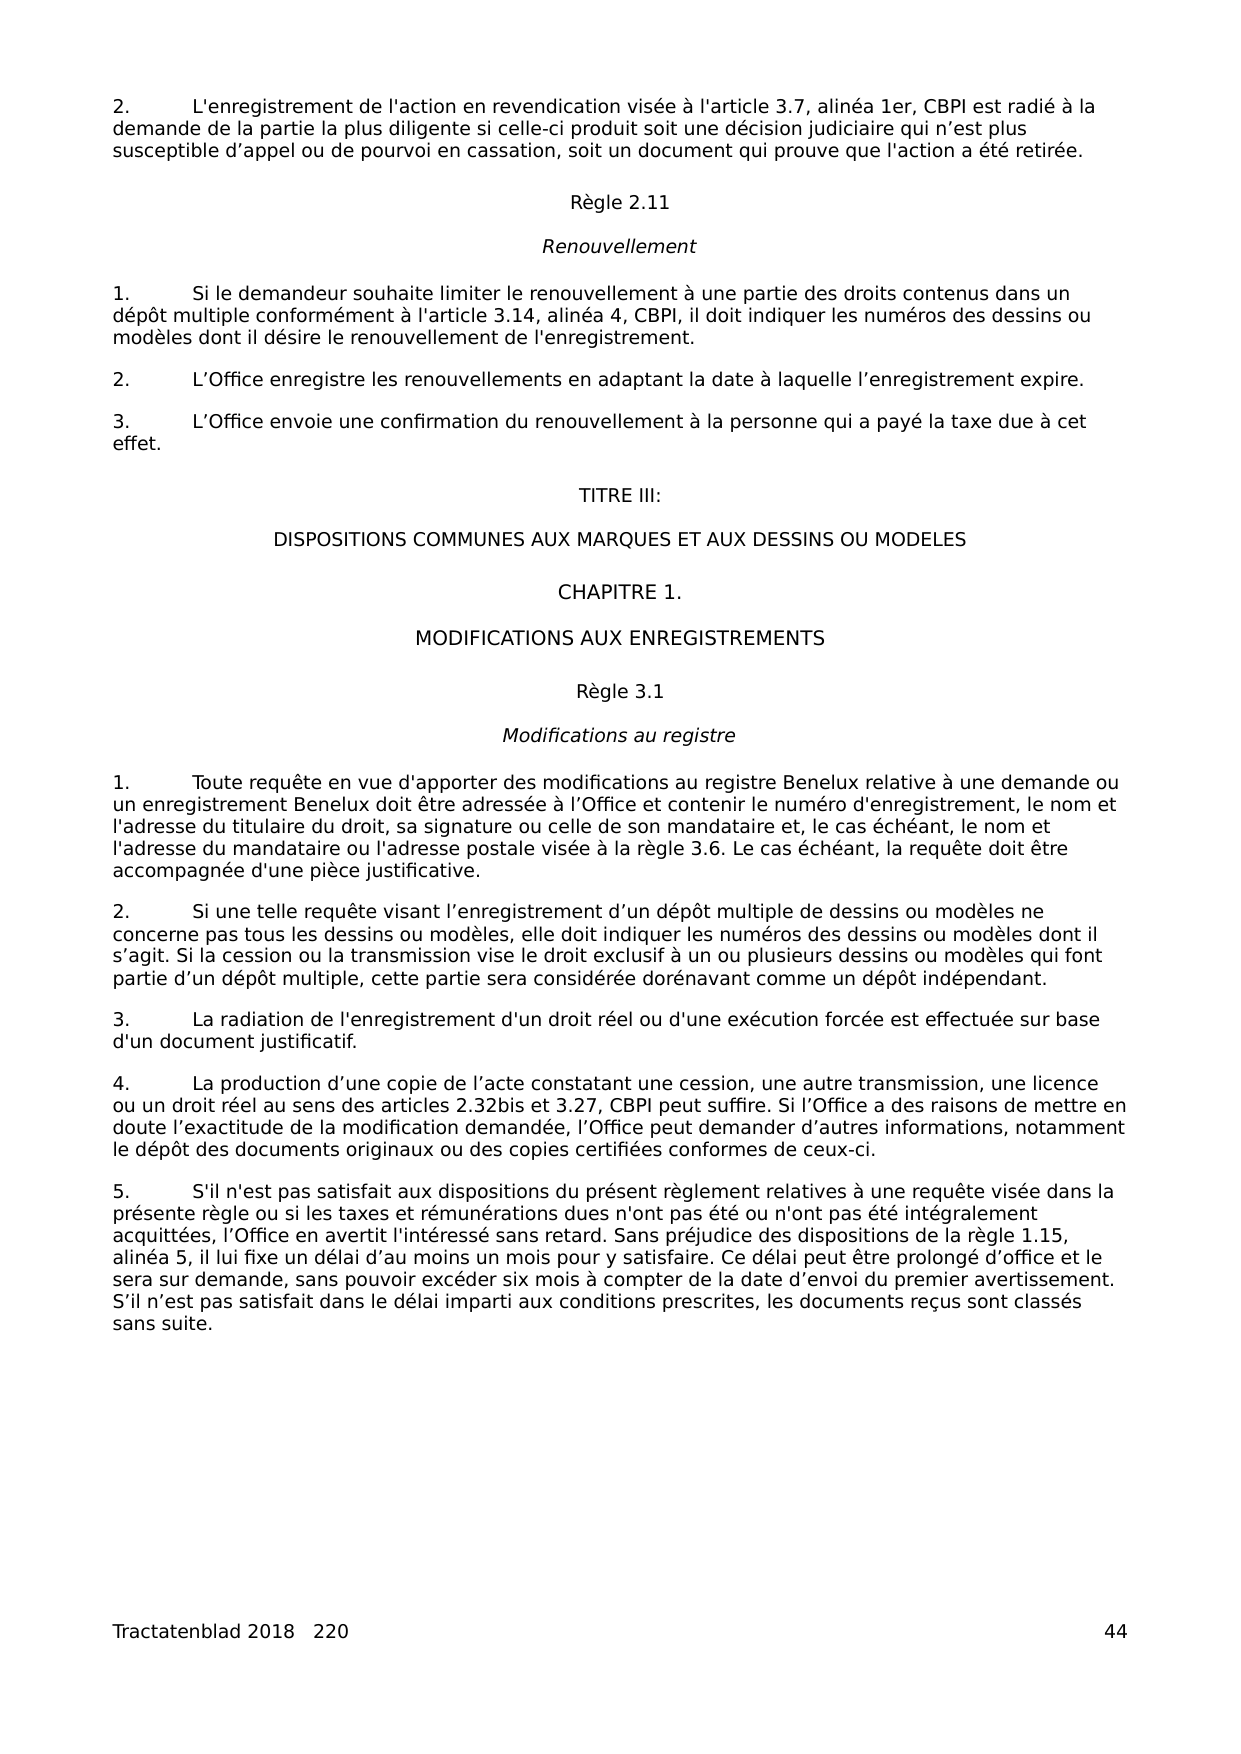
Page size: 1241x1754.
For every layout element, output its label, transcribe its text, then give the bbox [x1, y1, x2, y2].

text 2. L'enregistrement de l'action en revendication visée à l'article 3.7, alinéa 1er, CBPI est radié à la demande de la partie la plus diligente si celle-ci produit soit une décision judiciaire qui n’est plus susceptible d’appel ou de pourvoi en cassation, soit un document qui prouve que l'action a été retirée. [112, 96, 1128, 162]
subtitle Règle 3.1 Modifications au registre [112, 681, 1128, 747]
text 1. Si le demandeur souhaite limiter le renouvellement à une partie des droits contenus dans un dépôt multiple conformément à l'article 3.14, alinéa 4, CBPI, il doit indiquer les numéros des dessins ou modèles dont il désire le renouvellement de l'enregistrement. [112, 283, 1128, 349]
text 3. La radiation de l'enregistrement d'un droit réel ou d'une exécution forcée est effectuée sur base d'un document justificatif. [112, 1009, 1128, 1053]
text 4. La production d’une copie de l’acte constatant une cession, une autre transmission, une licence ou un droit réel au sens des articles 2.32bis et 3.27, CBPI peut suffire. Si l’Office a des raisons de mettre en doute l’exactitude de la modification demandée, l’Office peut demander d’autres informations, notamment le dépôt des documents originaux ou des copies certifiées conformes de ceux-ci. [112, 1073, 1128, 1161]
subtitle Règle 2.11 Renouvellement [112, 192, 1128, 258]
text 2. Si une telle requête visant l’enregistrement d’un dépôt multiple de dessins ou modèles ne concerne pas tous les dessins ou modèles, elle doit indiquer les numéros des dessins ou modèles dont il s’agit. Si la cession ou la transmission vise le droit exclusif à un ou plusieurs dessins ou modèles qui font partie d’un dépôt multiple, cette partie sera considérée dorénavant comme un dépôt indépendant. [112, 901, 1128, 989]
subtitle TITRE III: DISPOSITIONS COMMUNES AUX MARQUES ET AUX DESSINS OU MODELES [112, 485, 1128, 551]
text 2. L’Office enregistre les renouvellements en adaptant la date à laquelle l’enregistrement expire. [112, 369, 1128, 391]
text 1. Toute requête en vue d'apporter des modifications au registre Benelux relative à une demande ou un enregistrement Benelux doit être adressée à l’Office et contenir le numéro d'enregistrement, le nom et l'adresse du titulaire du droit, sa signature ou celle de son mandataire et, le cas échéant, le nom et l'adresse du mandataire ou l'adresse postale visée à la règle 3.6. Le cas échéant, la requête doit être accompagnée d'une pièce justificative. [112, 772, 1128, 881]
text 5. S'il n'est pas satisfait aux dispositions du présent règlement relatives à une requête visée dans la présente règle ou si les taxes et rémunérations dues n'ont pas été ou n'ont pas été intégralement acquittées, l’Office en avertit l'intéressé sans retard. Sans préjudice des dispositions de la règle 1.15, alinéa 5, il lui fixe un délai d’au moins un mois pour y satisfaire. Ce délai peut être prolongé d’office et le sera sur demande, sans pouvoir excéder six mois à compter de la date d’envoi du premier avertissement. S’il n’est pas satisfait dans le délai imparti aux conditions prescrites, les documents reçus sont classés sans suite. [112, 1181, 1128, 1335]
subtitle CHAPITRE 1. MODIFICATIONS AUX ENREGISTREMENTS [112, 581, 1128, 651]
text 3. L’Office envoie une confirmation du renouvellement à la personne qui a payé la taxe due à cet effet. [112, 411, 1128, 455]
